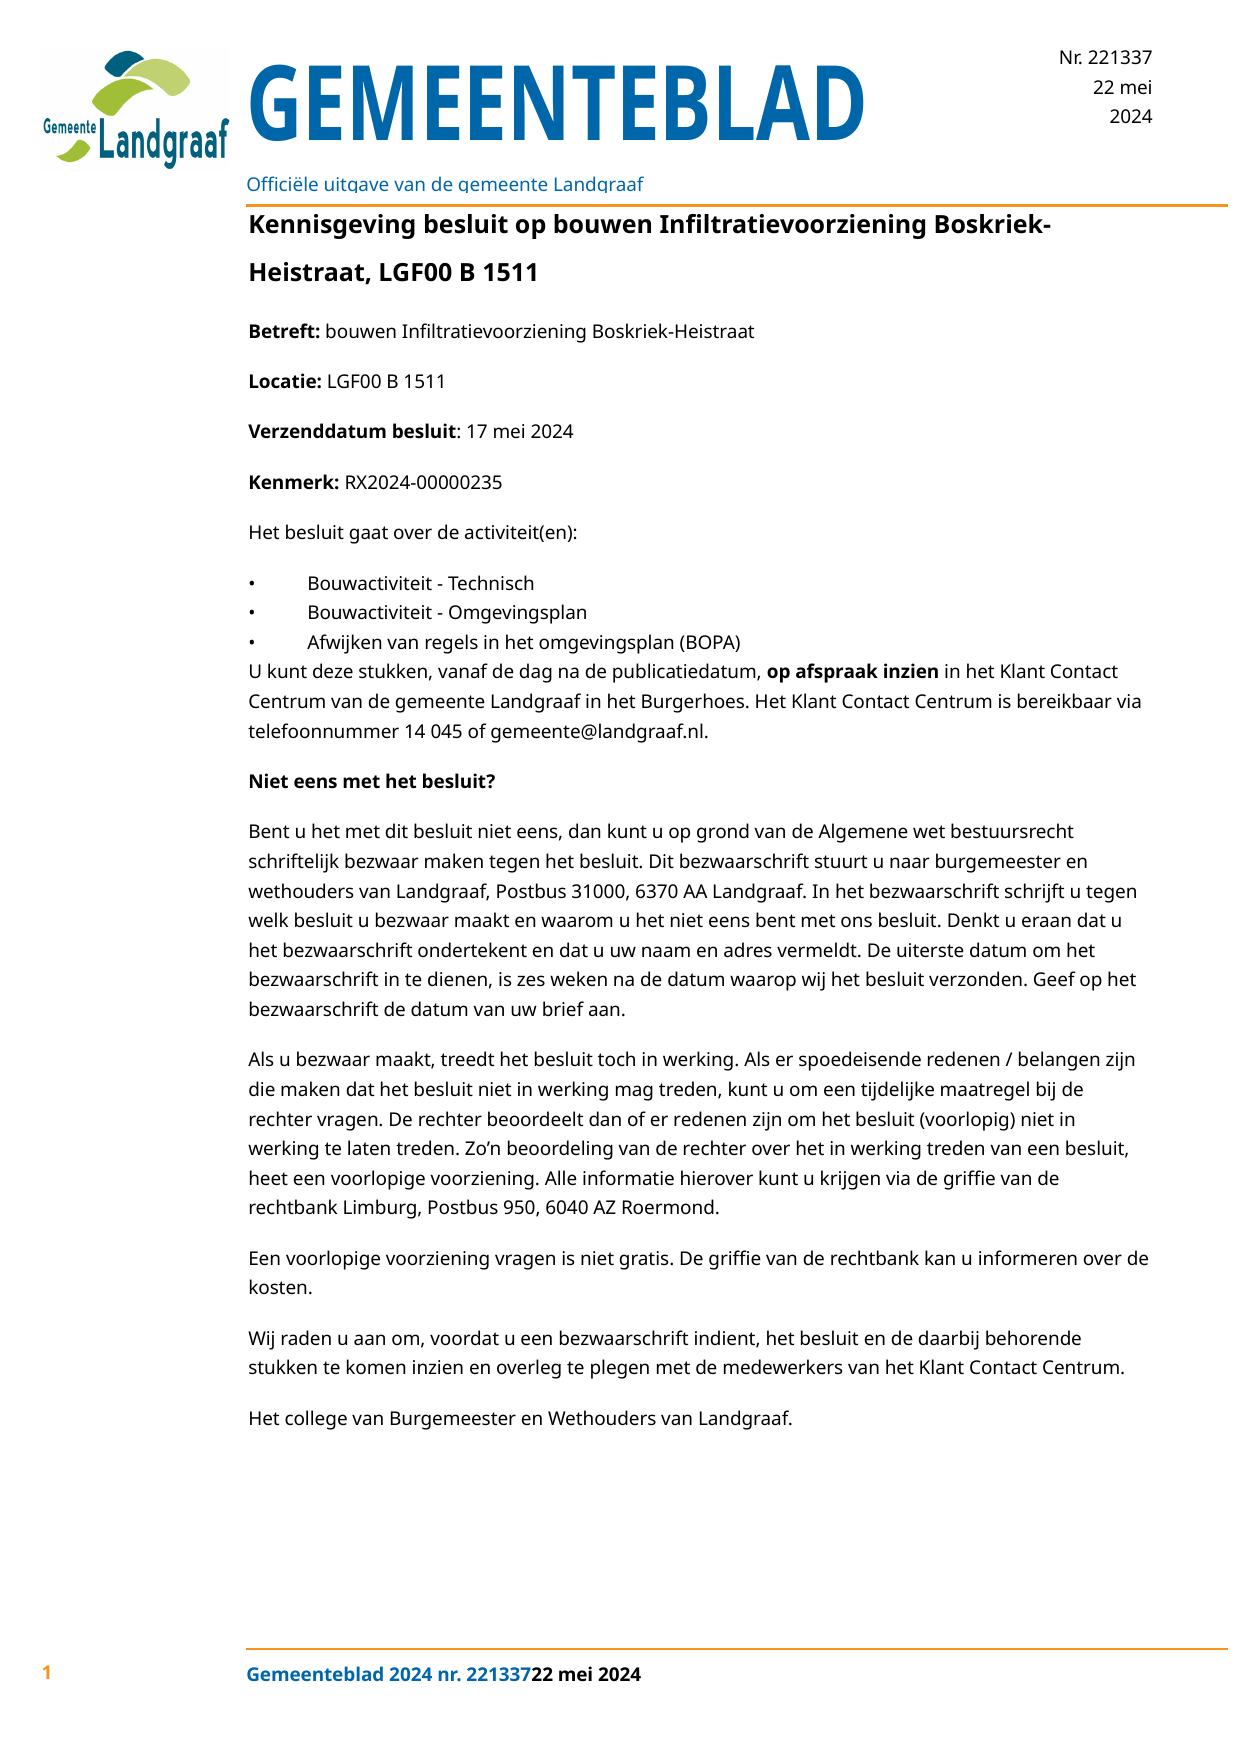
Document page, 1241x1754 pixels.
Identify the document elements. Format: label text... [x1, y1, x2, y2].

list Bouwactiviteit - Technisch [248, 570, 1152, 596]
text Verzenddatum besluit: 17 mei 2024 [248, 419, 1152, 444]
text Wij raden u aan om, voordat u een bezwaarschrift indient, het besluit en de daarbij behorende stukken te komen inzien en overleg te plegen met de medewerkers van het Klant Contact Centrum. [248, 1325, 1152, 1380]
text Locatie: LGF00 B 1511 [248, 368, 1152, 394]
text Als u bezwaar maakt, treedt het besluit toch in werking. Als er spoedeisende redenen / belangen zijn die maken dat het besluit niet in werking mag treden, kunt u om een tijdelijke maatregel bij de rechter vragen. De rechter beoordeelt dan of er redenen zijn om het besluit (voorlopig) niet in werking te laten treden. Zo’n beoordeling van de rechter over het in werking treden van een besluit, heet een voorlopige voorziening. Alle informatie hierover kunt u krijgen via de griffie van de rechtbank Limburg, Postbus 950, 6040 AZ Roermond. [248, 1047, 1152, 1220]
text Kenmerk: RX2024-00000235 [248, 469, 1152, 495]
text Bent u het met dit besluit niet eens, dan kunt u op grond van de Algemene wet bestuursrecht schriftelijk bezwaar maken tegen het besluit. Dit bezwaarschrift stuurt u naar burgemeester en wethouders van Landgraaf, Postbus 31000, 6370 AA Landgraaf. In het bezwaarschrift schrijft u tegen welk besluit u bezwaar maakt en waarom u het niet eens bent met ons besluit. Denkt u eraan dat u het bezwaarschrift ondertekent en dat u uw naam en adres vermeldt. De uiterste datum om het bezwaarschrift in te dienen, is zes weken na de datum waarop wij het besluit verzonden. Geef op het bezwaarschrift de datum van uw brief aan. [248, 819, 1152, 1022]
text U kunt deze stukken, vanaf de dag na de publicatiedatum, op afspraak inzien in het Klant Contact Centrum van de gemeente Landgraaf in het Burgerhoes. Het Klant Contact Centrum is bereikbaar via telefoonnummer 14 045 of gemeente@landgraaf.nl. [248, 659, 1152, 744]
text Niet eens met het besluit? [248, 768, 1152, 794]
text Het college van Burgemeester en Wethouders van Landgraaf. [248, 1405, 1152, 1431]
text Het besluit gaat over de activiteit(en): [248, 519, 1152, 545]
list Bouwactiviteit - Omgevingsplan [248, 599, 1152, 625]
text Een voorlopige voorziening vragen is niet gratis. De griffie van de rechtbank kan u informeren over de kosten. [248, 1245, 1152, 1300]
text Betreft: bouwen Infiltratievoorziening Boskriek-Heistraat [248, 318, 1152, 344]
picture [41, 47, 231, 172]
list Afwijken van regels in het omgevingsplan (BOPA) [248, 629, 1152, 655]
text Kennisgeving besluit op bouwen Infiltratievoorziening Boskriek-Heistraat, LGF00 B 1511 [248, 207, 1152, 288]
